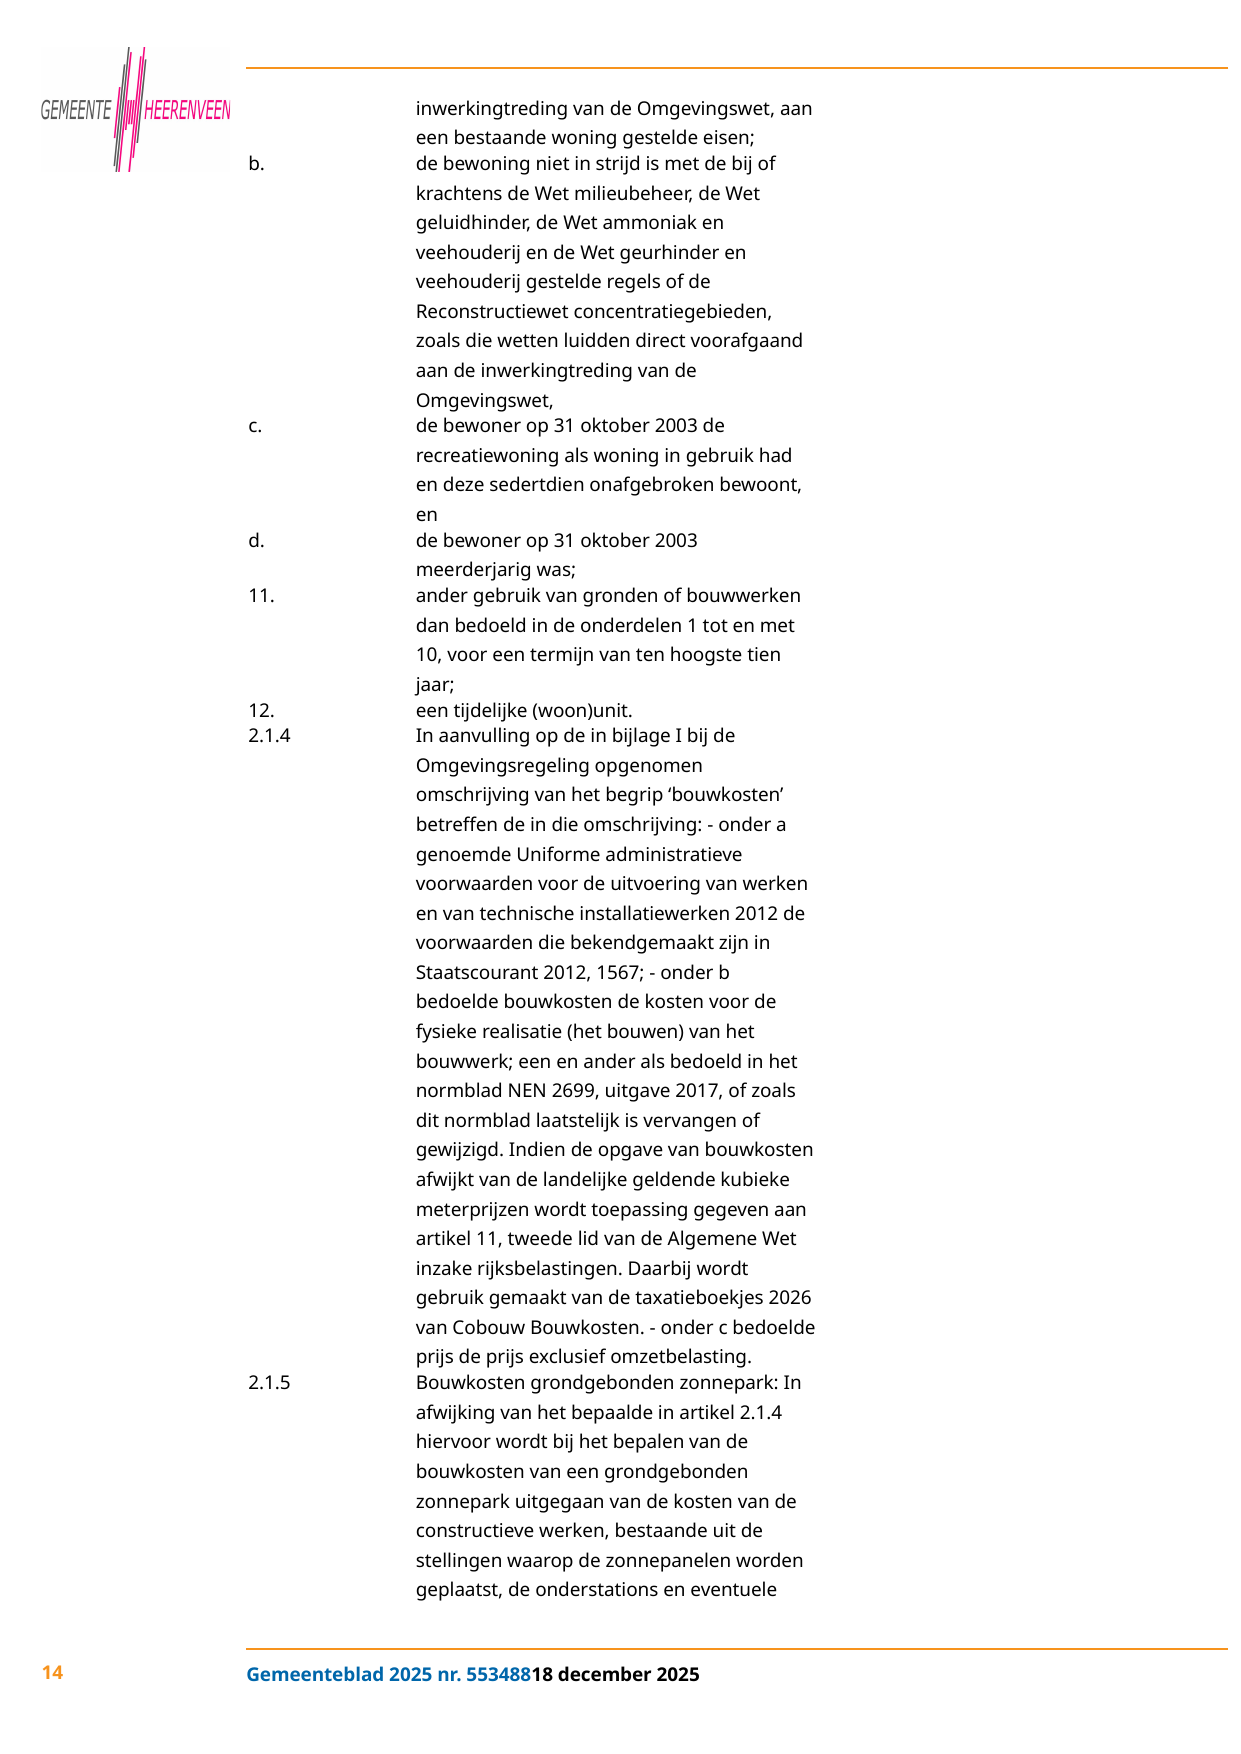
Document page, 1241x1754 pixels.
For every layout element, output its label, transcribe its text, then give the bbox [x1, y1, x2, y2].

table_cell b. [248, 150, 416, 412]
table_cell [984, 697, 1152, 722]
table_cell ander gebruik van gronden of bouwwerken dan bedoeld in de onderdelen 1 tot en met 10, voor een termijn van ten hoogste tien jaar; [416, 582, 816, 697]
table_cell [984, 1370, 1152, 1602]
picture [41, 47, 231, 172]
table_cell [816, 150, 984, 412]
table_cell [984, 150, 1152, 412]
table_cell [816, 697, 984, 722]
table_cell Bouwkosten grondgebonden zonnepark: In afwijking van het bepaalde in artikel 2.1.4 hiervoor wordt bij het bepalen van de bouwkosten van een grondgebonden zonnepark uitgegaan van de kosten van de constructieve werken, bestaande uit de stellingen waarop de zonnepanelen worden geplaatst, de onderstations en eventuele [416, 1370, 816, 1602]
table_cell [984, 582, 1152, 697]
table_cell [816, 723, 984, 1369]
table_cell [816, 582, 984, 697]
table_cell een tijdelijke (woon)unit. [416, 697, 816, 722]
table_cell In aanvulling op de in bijlage I bij de Omgevingsregeling opgenomen omschrijving van het begrip ‘bouwkosten’ betreffen de in die omschrijving: - onder a genoemde Uniforme administratieve voorwaarden voor de uitvoering van werken en van technische installatiewerken 2012 de voorwaarden die bekendgemaakt zijn in Staatscourant 2012, 1567; - onder b bedoelde bouwkosten de kosten voor de fysieke realisatie (het bouwen) van het bouwwerk; een en ander als bedoeld in het normblad NEN 2699, uitgave 2017, of zoals dit normblad laatstelijk is vervangen of gewijzigd. Indien de opgave van bouwkosten afwijkt van de landelijke geldende kubieke meterprijzen wordt toepassing gegeven aan artikel 11, tweede lid van de Algemene Wet inzake rijksbelastingen. Daarbij wordt gebruik gemaakt van de taxatieboekjes 2026 van Cobouw Bouwkosten. - onder c bedoelde prijs de prijs exclusief omzetbelasting. [416, 723, 816, 1369]
table_cell de bewoner op 31 oktober 2003 de recreatiewoning als woning in gebruik had en deze sedertdien onafgebroken bewoont, en [416, 413, 816, 527]
table_cell [984, 527, 1152, 582]
table_cell [984, 413, 1152, 527]
table_cell [816, 527, 984, 582]
table_cell de bewoner op 31 oktober 2003 meerderjarig was; [416, 527, 816, 582]
table_cell [816, 1370, 984, 1602]
table_cell 12. [248, 697, 416, 722]
table_cell inwerkingtreding van de Omgevingswet, aan een bestaande woning gestelde eisen; [416, 95, 816, 150]
table_cell [816, 413, 984, 527]
table_cell [816, 95, 984, 150]
table_cell 2.1.5 [248, 1370, 416, 1602]
table_cell d. [248, 527, 416, 582]
table_cell 2.1.4 [248, 723, 416, 1369]
table_cell [984, 723, 1152, 1369]
table_cell [984, 95, 1152, 150]
table_cell [248, 95, 416, 150]
table_cell c. [248, 413, 416, 527]
table_cell de bewoning niet in strijd is met de bij of krachtens de Wet milieubeheer, de Wet geluidhinder, de Wet ammoniak en veehouderij en de Wet geurhinder en veehouderij gestelde regels of de Reconstructiewet concentratiegebieden, zoals die wetten luidden direct voorafgaand aan de inwerkingtreding van de Omgevingswet, [416, 150, 816, 412]
table_cell 11. [248, 582, 416, 697]
